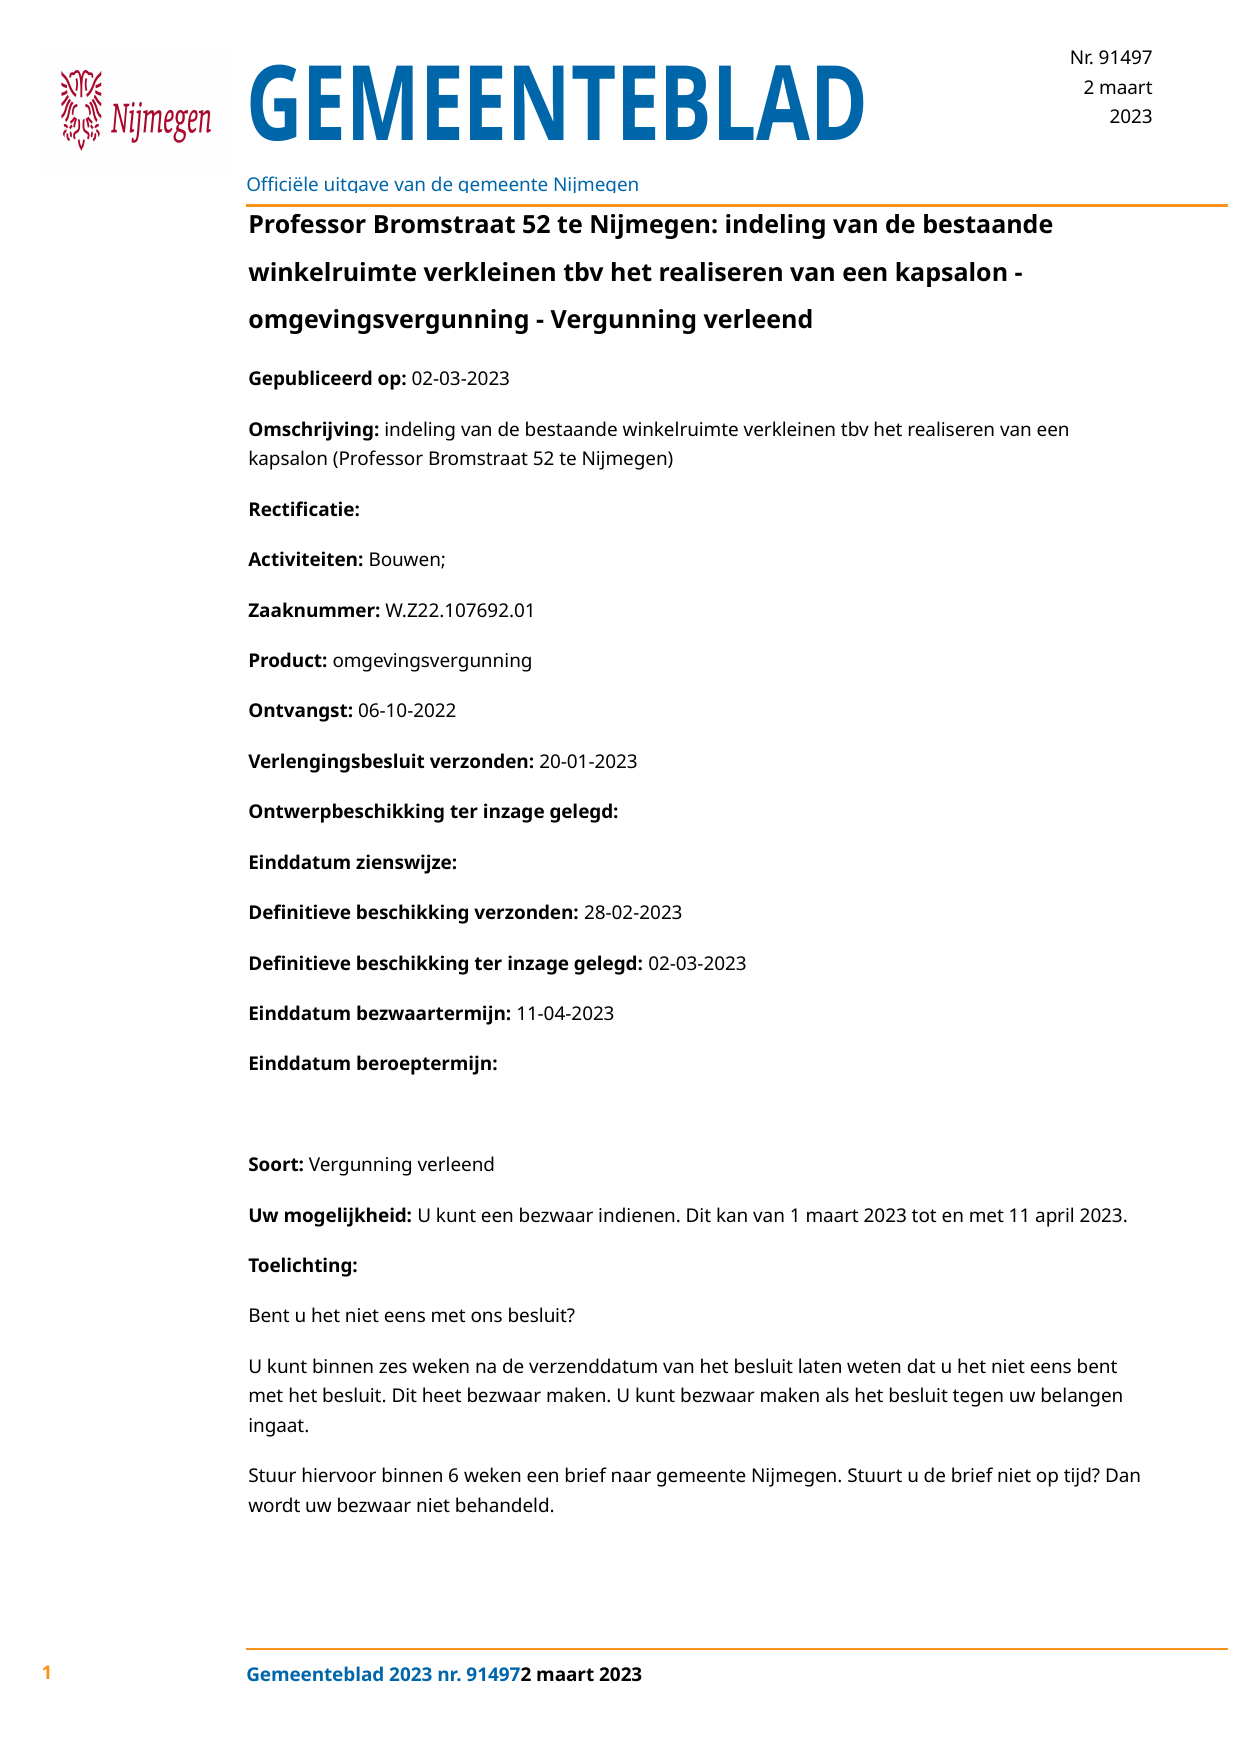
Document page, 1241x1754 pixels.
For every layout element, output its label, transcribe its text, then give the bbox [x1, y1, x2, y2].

text Stuur hiervoor binnen 6 weken een brief naar gemeente Nijmegen. Stuurt u de brief niet op tijd? Dan wordt uw bezwaar niet behandeld. [248, 1463, 1152, 1518]
text Zaaknummer: W.Z22.107692.01 [248, 597, 1152, 622]
text Bent u het niet eens met ons besluit? [248, 1303, 1152, 1328]
text Gepubliceerd op: 02-03-2023 [248, 366, 1152, 391]
text Soort: Vergunning verleend [248, 1151, 1152, 1177]
text Uw mogelijkheid: U kunt een bezwaar indienen. Dit kan van 1 maart 2023 tot en met 11 april 2023. [248, 1202, 1152, 1227]
text Rectificatie: [248, 496, 1152, 522]
text U kunt binnen zes weken na de verzenddatum van het besluit laten weten dat u het niet eens bent met het besluit. Dit heet bezwaar maken. U kunt bezwaar maken als het besluit tegen uw belangen ingaat. [248, 1353, 1152, 1438]
text Activiteiten: Bouwen; [248, 546, 1152, 572]
text Definitieve beschikking verzonden: 28-02-2023 [248, 899, 1152, 925]
text Omschrijving: indeling van de bestaande winkelruimte verkleinen tbv het realiseren van een kapsalon (Professor Bromstraat 52 te Nijmegen) [248, 416, 1152, 471]
text Professor Bromstraat 52 te Nijmegen: indeling van de bestaande winkelruimte verkleinen tbv het realiseren van een kapsalon - omgevingsvergunning - Vergunning verleend [248, 207, 1152, 336]
text Einddatum zienswijze: [248, 849, 1152, 874]
text Ontwerpbeschikking ter inzage gelegd: [248, 798, 1152, 824]
text Verlengingsbesluit verzonden: 20-01-2023 [248, 748, 1152, 774]
picture [41, 47, 231, 172]
text Product: omgevingsvergunning [248, 647, 1152, 673]
text Toelichting: [248, 1252, 1152, 1278]
text Definitieve beschikking ter inzage gelegd: 02-03-2023 [248, 950, 1152, 975]
text Einddatum beroeptermijn: [248, 1051, 1152, 1076]
text Einddatum bezwaartermijn: 11-04-2023 [248, 1000, 1152, 1026]
text Ontvangst: 06-10-2022 [248, 698, 1152, 723]
